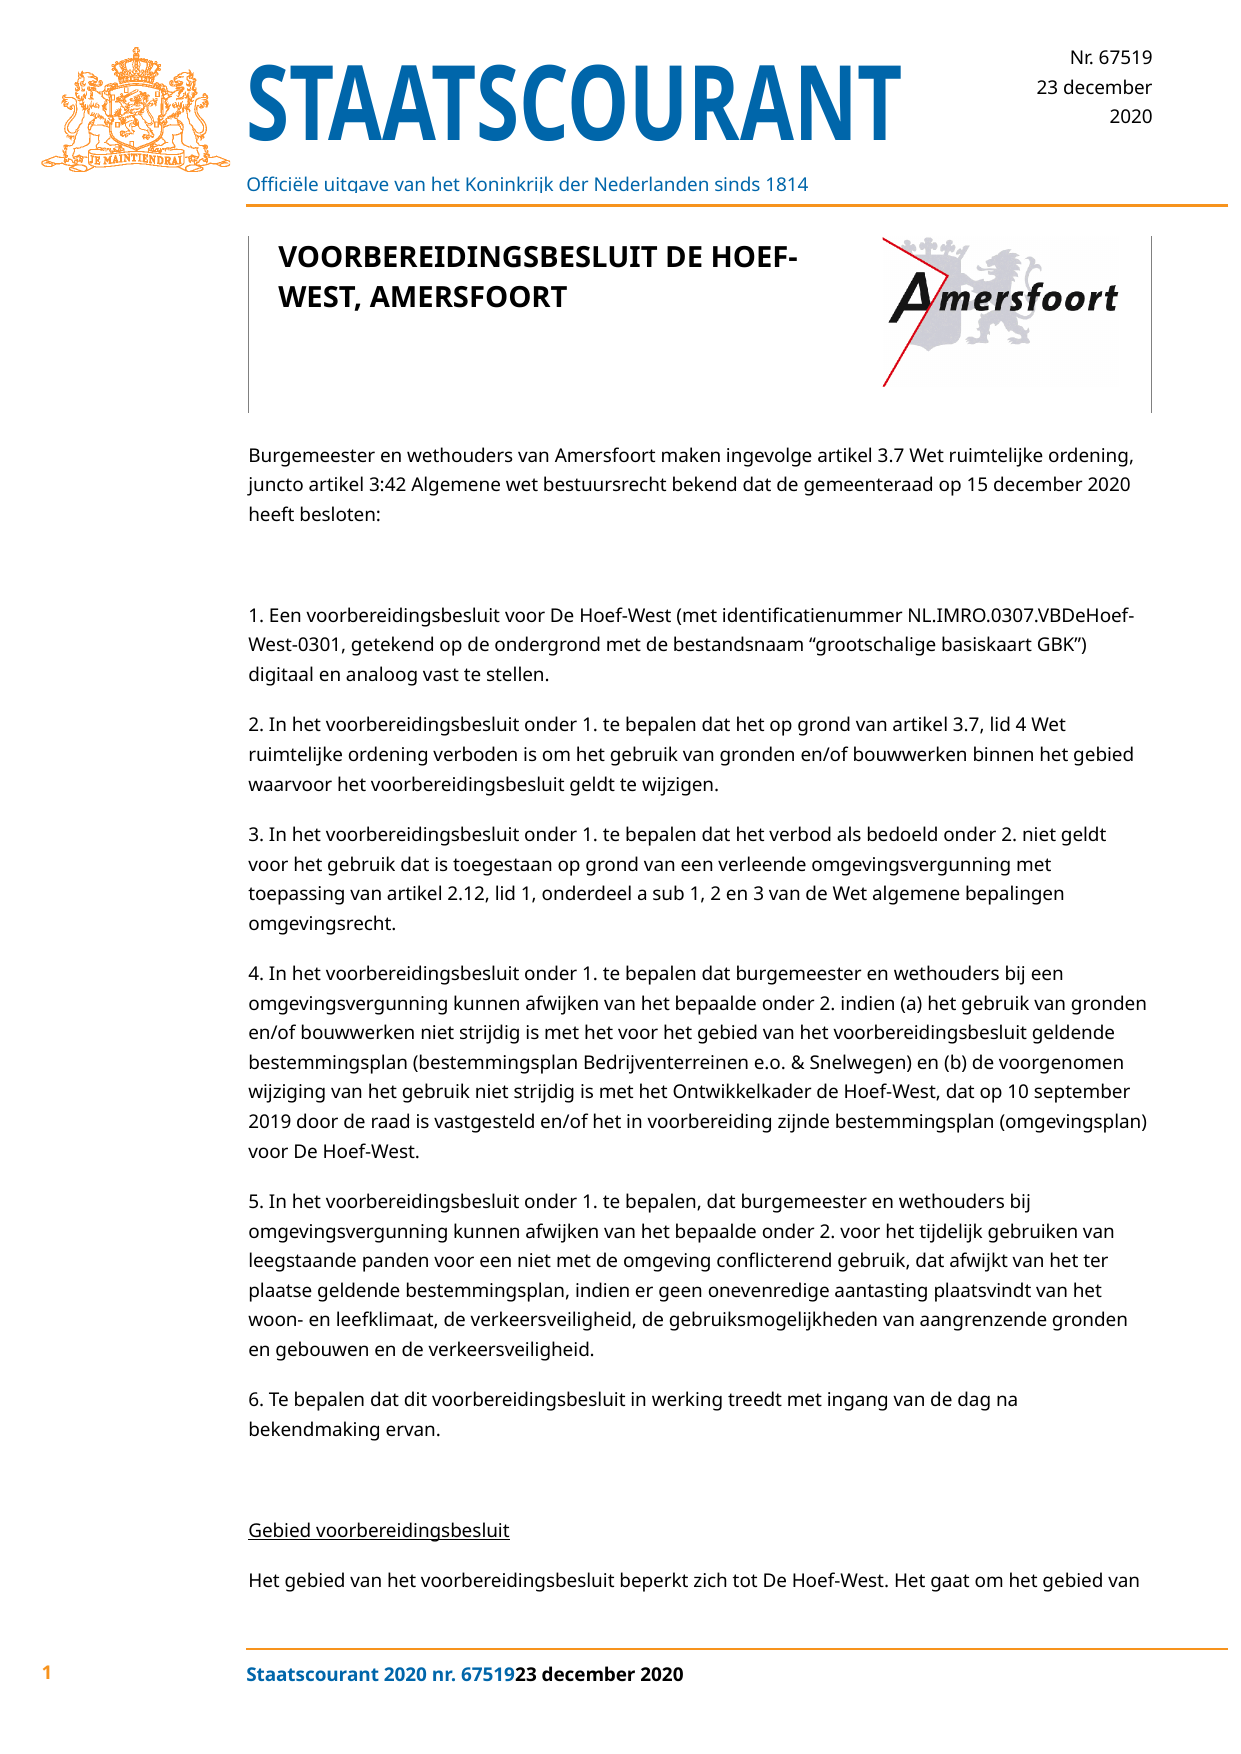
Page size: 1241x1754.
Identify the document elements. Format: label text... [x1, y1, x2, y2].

table_header VOORBEREIDINGSBESLUIT DE HOEF-WEST, AMERSFOORT [249, 236, 850, 413]
text Gebied voorbereidingsbesluit [248, 1517, 1152, 1543]
text 4. In het voorbereidingsbesluit onder 1. te bepalen dat burgemeester en wethouders bij een omgevingsvergunning kunnen afwijken van het bepaalde onder 2. indien (a) het gebruik van gronden en/of bouwwerken niet strijdig is met het voor het gebied van het voorbereidingsbesluit geldende bestemmingsplan (bestemmingsplan Bedrijventerreinen e.o. & Snelwegen) en (b) de voorgenomen wijziging van het gebruik niet strijdig is met het Ontwikkelkader de Hoef-West, dat op 10 september 2019 door de raad is vastgesteld en/of het in voorbereiding zijnde bestemmingsplan (omgevingsplan) voor De Hoef-West. [248, 960, 1152, 1164]
text 6. Te bepalen dat dit voorbereidingsbesluit in werking treedt met ingang van de dag na bekendmaking ervan. [248, 1387, 1152, 1442]
picture [41, 47, 231, 172]
text 1. Een voorbereidingsbesluit voor De Hoef-West (met identificatienummer NL.IMRO.0307.VBDeHoef-West-0301, getekend op de ondergrond met de bestandsnaam “grootschalige basiskaart GBK”) digitaal en analoog vast te stellen. [248, 602, 1152, 687]
text Burgemeester en wethouders van Amersfoort maken ingevolge artikel 3.7 Wet ruimtelijke ordening, juncto artikel 3:42 Algemene wet bestuursrecht bekend dat de gemeenteraad op 15 december 2020 heeft besloten: [248, 442, 1152, 527]
text 2. In het voorbereidingsbesluit onder 1. te bepalen dat het op grond van artikel 3.7, lid 4 Wet ruimtelijke ordening verboden is om het gebruik van gronden en/of bouwwerken binnen het gebied waarvoor het voorbereidingsbesluit geldt te wijzigen. [248, 712, 1152, 797]
text Het gebied van het voorbereidingsbesluit beperkt zich tot De Hoef-West. Het gaat om het gebied van [248, 1567, 1152, 1593]
text 3. In het voorbereidingsbesluit onder 1. te bepalen dat het verbod als bedoeld onder 2. niet geldt voor het gebruik dat is toegestaan op grond van een verleende omgevingsvergunning met toepassing van artikel 2.12, lid 1, onderdeel a sub 1, 2 en 3 van de Wet algemene bepalingen omgevingsrecht. [248, 821, 1152, 936]
picture [882, 236, 1119, 387]
text 5. In het voorbereidingsbesluit onder 1. te bepalen, dat burgemeester en wethouders bij omgevingsvergunning kunnen afwijken van het bepaalde onder 2. voor het tijdelijk gebruiken van leegstaande panden voor een niet met de omgeving conflicterend gebruik, dat afwijkt van het ter plaatse geldende bestemmingsplan, indien er geen onevenredige aantasting plaatsvindt van het woon- en leefklimaat, de verkeersveiligheid, de gebruiksmogelijkheden van aangrenzende gronden en gebouwen en de verkeersveiligheid. [248, 1188, 1152, 1362]
table_header [850, 236, 1151, 413]
